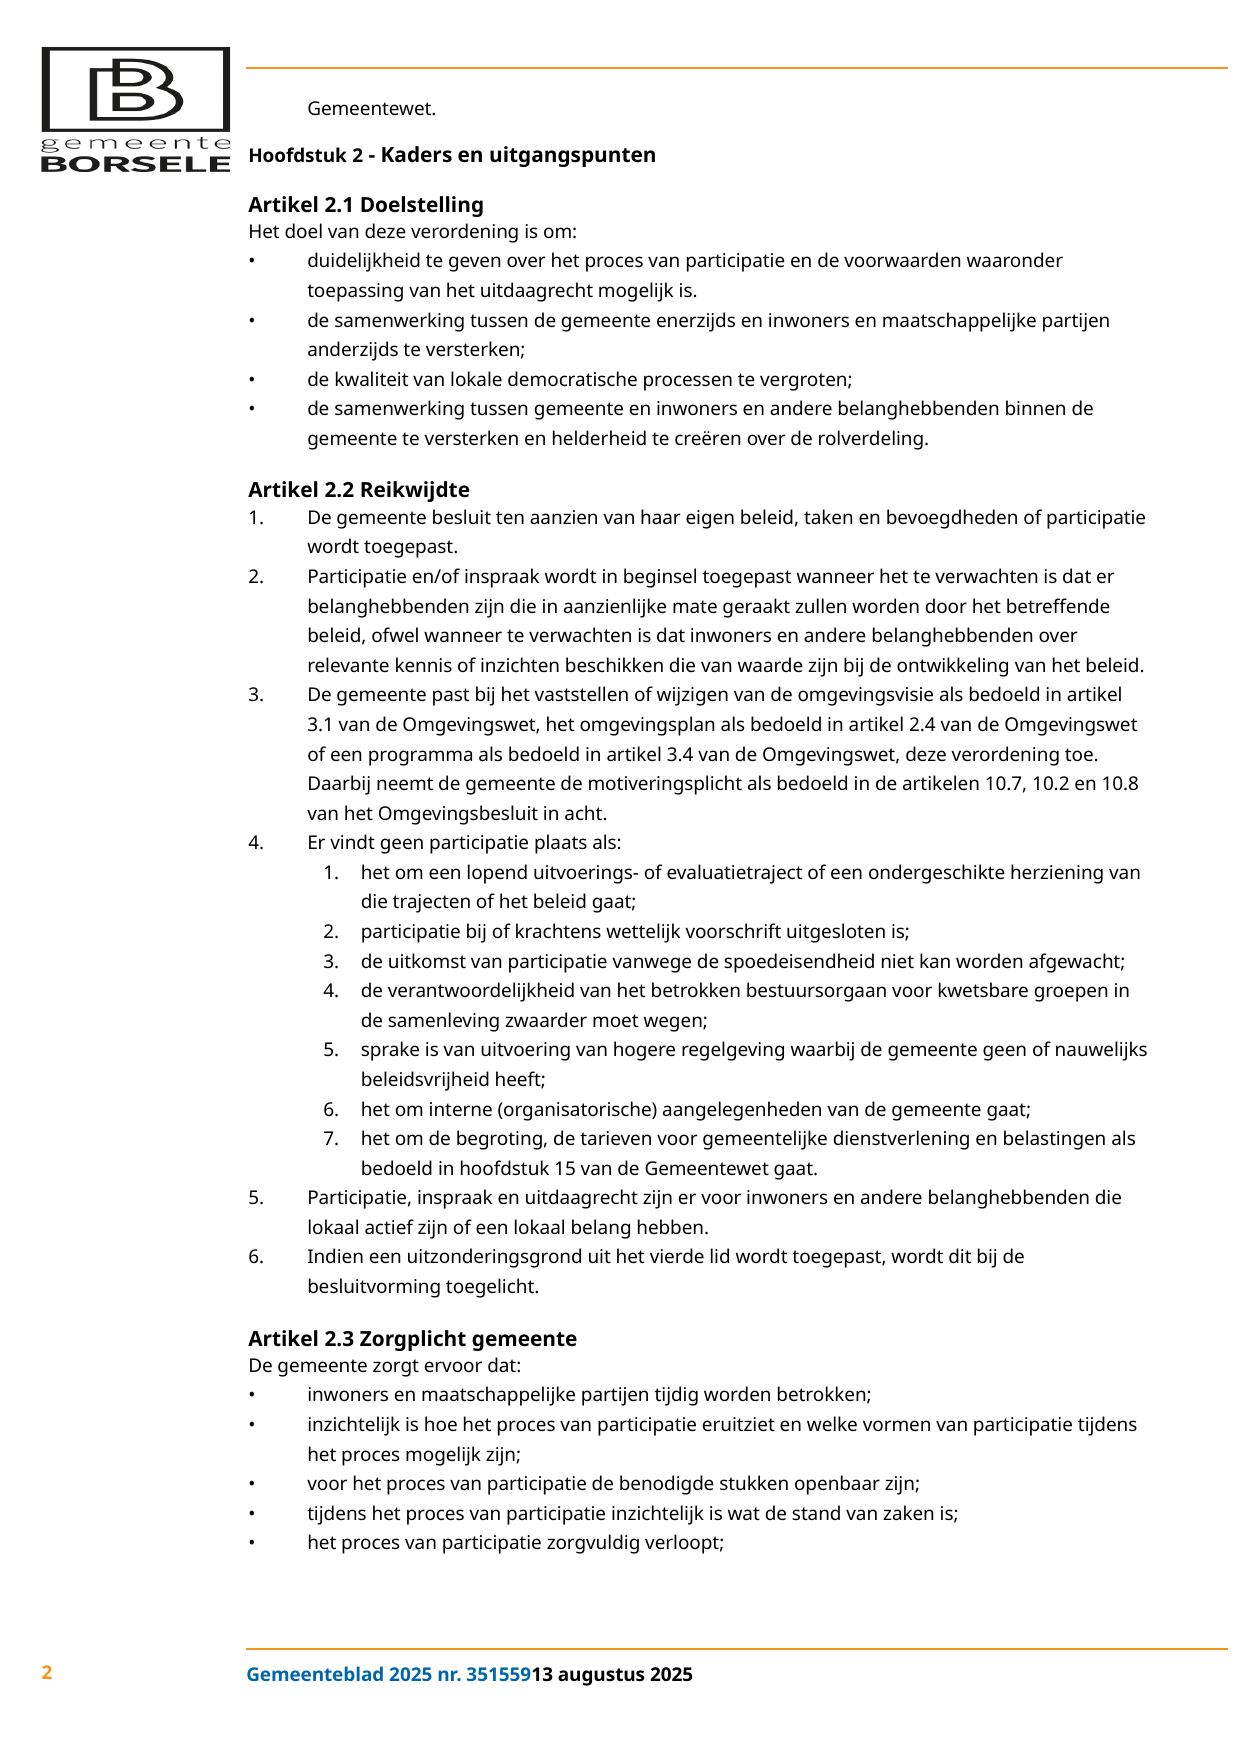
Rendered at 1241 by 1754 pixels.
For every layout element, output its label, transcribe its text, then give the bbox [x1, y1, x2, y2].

list Er vindt geen participatie plaats als: [248, 829, 1152, 855]
list duidelijkheid te geven over het proces van participatie en de voorwaarden waaronder toepassing van het uitdaagrecht mogelijk is. [248, 248, 1152, 303]
list Participatie en/of inspraak wordt in beginsel toegepast wanneer het te verwachten is dat er belanghebbenden zijn die in aanzienlijke mate geraakt zullen worden door het betreffende beleid, ofwel wanneer te verwachten is dat inwoners en andere belanghebbenden over relevante kennis of inzichten beschikken die van waarde zijn bij de ontwikkeling van het beleid. [248, 563, 1152, 678]
list de samenwerking tussen gemeente en inwoners en andere belanghebbenden binnen de gemeente te versterken en helderheid te creëren over de rolverdeling. [248, 396, 1152, 451]
list sprake is van uitvoering van hogere regelgeving waarbij de gemeente geen of nauwelijks beleidsvrijheid heeft; [323, 1037, 1152, 1092]
list het om een lopend uitvoerings- of evaluatietraject of een ondergeschikte herziening van die trajecten of het beleid gaat; [323, 859, 1152, 914]
list de uitkomst van participatie vanwege de spoedeisendheid niet kan worden afgewacht; [323, 948, 1152, 973]
text Hoofdstuk 2 - Kaders en uitgangspunten [248, 140, 1152, 169]
list het om interne (organisatorische) aangelegenheden van de gemeente gaat; [323, 1096, 1152, 1121]
text Artikel 2.1 Doelstelling [248, 190, 1152, 218]
list inwoners en maatschappelijke partijen tijdig worden betrokken; [248, 1382, 1152, 1407]
list Indien een uitzonderingsgrond uit het vierde lid wordt toegepast, wordt dit bij de besluitvorming toegelicht. [248, 1244, 1152, 1299]
text De gemeente zorgt ervoor dat: [248, 1352, 1152, 1378]
list het om de begroting, de tarieven voor gemeentelijke dienstverlening en belastingen als bedoeld in hoofdstuk 15 van de Gemeentewet gaat. [323, 1125, 1152, 1181]
list Participatie, inspraak en uitdaagrecht zijn er voor inwoners en andere belanghebbenden die lokaal actief zijn of een lokaal belang hebben. [248, 1184, 1152, 1240]
list de samenwerking tussen de gemeente enerzijds en inwoners en maatschappelijke partijen anderzijds te versterken; [248, 307, 1152, 362]
picture [41, 47, 231, 172]
list participatie bij of krachtens wettelijk voorschrift uitgesloten is; [323, 918, 1152, 944]
list De gemeente past bij het vaststellen of wijzigen van de omgevingsvisie als bedoeld in artikel 3.1 van de Omgevingswet, het omgevingsplan als bedoeld in artikel 2.4 van de Omgevingswet of een programma als bedoeld in artikel 3.4 van de Omgevingswet, deze verordening toe. Daarbij neemt de gemeente de motiveringsplicht als bedoeld in de artikelen 10.7, 10.2 en 10.8 van het Omgevingsbesluit in acht. [248, 682, 1152, 826]
text Artikel 2.2 Reikwijdte [248, 476, 1152, 504]
list voor het proces van participatie de benodigde stukken openbaar zijn; [248, 1470, 1152, 1496]
text Het doel van deze verordening is om: [248, 218, 1152, 244]
list Gemeentewet. [248, 95, 1152, 121]
list De gemeente besluit ten aanzien van haar eigen beleid, taken en bevoegdheden of participatie wordt toegepast. [248, 504, 1152, 559]
list inzichtelijk is hoe het proces van participatie eruitziet en welke vormen van participatie tijdens het proces mogelijk zijn; [248, 1411, 1152, 1467]
list het proces van participatie zorgvuldig verloopt; [248, 1529, 1152, 1555]
text Artikel 2.3 Zorgplicht gemeente [248, 1324, 1152, 1352]
list de verantwoordelijkheid van het betrokken bestuursorgaan voor kwetsbare groepen in de samenleving zwaarder moet wegen; [323, 977, 1152, 1033]
list tijdens het proces van participatie inzichtelijk is wat de stand van zaken is; [248, 1500, 1152, 1526]
list de kwaliteit van lokale democratische processen te vergroten; [248, 366, 1152, 392]
